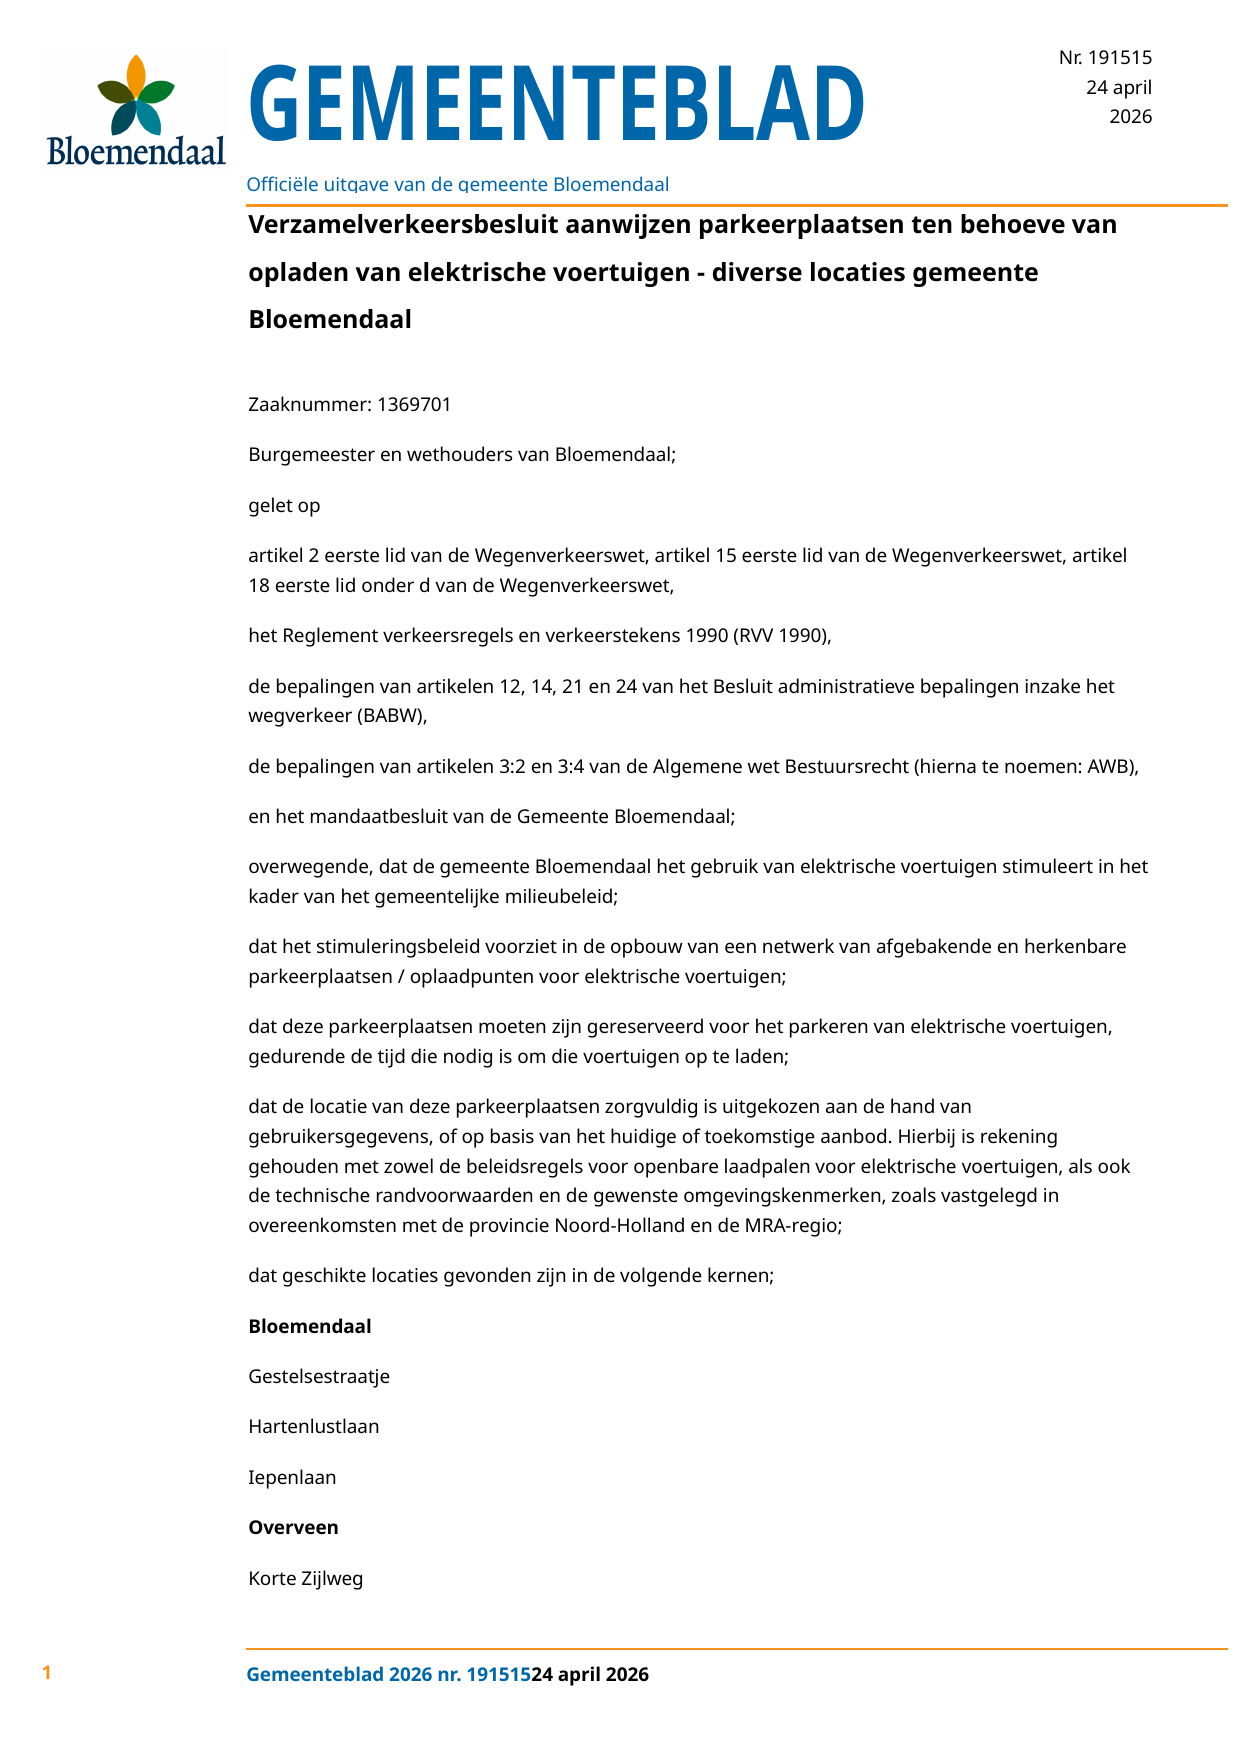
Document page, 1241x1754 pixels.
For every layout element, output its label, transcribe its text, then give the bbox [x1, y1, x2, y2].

text Burgemeester en wethouders van Bloemendaal; [248, 442, 1152, 467]
text Hartenlustlaan [248, 1414, 1152, 1439]
text de bepalingen van artikelen 12, 14, 21 en 24 van het Besluit administratieve bepalingen inzake het wegverkeer (BABW), [248, 673, 1152, 728]
picture [41, 47, 231, 172]
text Iepenlaan [248, 1464, 1152, 1490]
text de bepalingen van artikelen 3:2 en 3:4 van de Algemene wet Bestuursrecht (hierna te noemen: AWB), [248, 753, 1152, 779]
text Gestelsestraatje [248, 1363, 1152, 1389]
text en het mandaatbesluit van de Gemeente Bloemendaal; [248, 803, 1152, 829]
text Korte Zijlweg [248, 1565, 1152, 1591]
text het Reglement verkeersregels en verkeerstekens 1990 (RVV 1990), [248, 622, 1152, 648]
text gelet op [248, 492, 1152, 518]
text dat het stimuleringsbeleid voorziet in de opbouw van een netwerk van afgebakende en herkenbare parkeerplaatsen / oplaadpunten voor elektrische voertuigen; [248, 934, 1152, 989]
text Verzamelverkeersbesluit aanwijzen parkeerplaatsen ten behoeve van opladen van elektrische voertuigen - diverse locaties gemeente Bloemendaal [248, 207, 1152, 336]
text artikel 2 eerste lid van de Wegenverkeerswet, artikel 15 eerste lid van de Wegenverkeerswet, artikel 18 eerste lid onder d van de Wegenverkeerswet, [248, 542, 1152, 598]
text overwegende, dat de gemeente Bloemendaal het gebruik van elektrische voertuigen stimuleert in het kader van het gemeentelijke milieubeleid; [248, 854, 1152, 909]
text Overveen [248, 1514, 1152, 1540]
text dat geschikte locaties gevonden zijn in de volgende kernen; [248, 1262, 1152, 1288]
text dat deze parkeerplaatsen moeten zijn gereserveerd voor het parkeren van elektrische voertuigen, gedurende de tijd die nodig is om die voertuigen op te laden; [248, 1014, 1152, 1069]
text Bloemendaal [248, 1313, 1152, 1339]
text dat de locatie van deze parkeerplaatsen zorgvuldig is uitgekozen aan de hand van gebruikersgegevens, of op basis van het huidige of toekomstige aanbod. Hierbij is rekening gehouden met zowel de beleidsregels voor openbare laadpalen voor elektrische voertuigen, als ook de technische randvoorwaarden en de gewenste omgevingskenmerken, zoals vastgelegd in overeenkomsten met de provincie Noord-Holland en de MRA-regio; [248, 1094, 1152, 1238]
text Zaaknummer: 1369701 [248, 391, 1152, 417]
